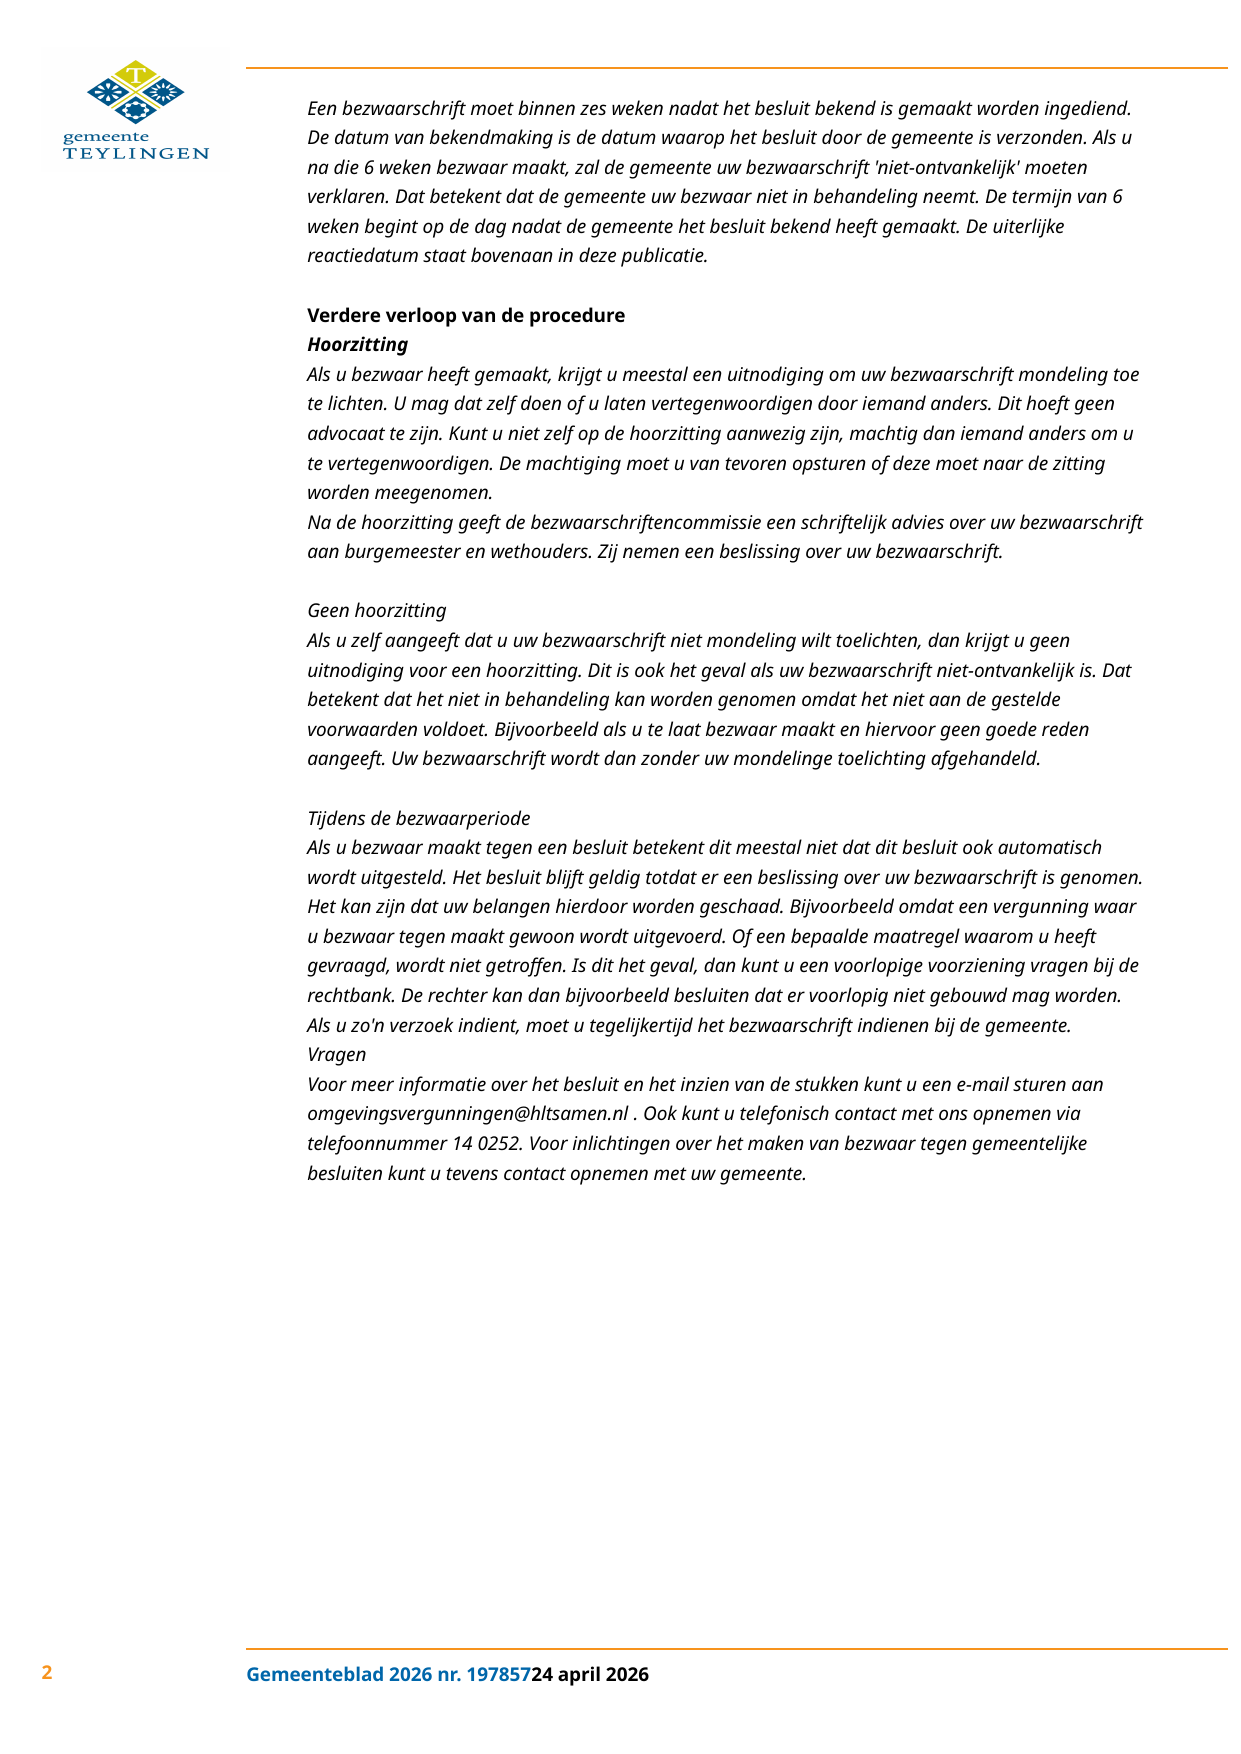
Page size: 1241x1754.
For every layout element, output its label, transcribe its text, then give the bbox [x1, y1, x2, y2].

list Als u bezwaar maakt tegen een besluit betekent dit meestal niet dat dit besluit ook automatisch wordt uitgesteld. Het besluit blijft geldig totdat er een beslissing over uw bezwaarschrift is genomen. Het kan zijn dat uw belangen hierdoor worden geschaad. Bijvoorbeeld omdat een vergunning waar u bezwaar tegen maakt gewoon wordt uitgevoerd. Of een bepaalde maatregel waarom u heeft gevraagd, wordt niet getroffen. Is dit het geval, dan kunt u een voorlopige voorziening vragen bij de rechtbank. De rechter kan dan bijvoorbeeld besluiten dat er voorlopig niet gebouwd mag worden. Als u zo'n verzoek indient, moet u tegelijkertijd het bezwaarschrift indienen bij de gemeente. [248, 834, 1152, 1038]
list Geen hoorzitting [248, 598, 1152, 623]
list Vragen [248, 1041, 1152, 1067]
list Als u zelf aangeeft dat u uw bezwaarschrift niet mondeling wilt toelichten, dan krijgt u geen uitnodiging voor een hoorzitting. Dit is ook het geval als uw bezwaarschrift niet-ontvankelijk is. Dat betekent dat het niet in behandeling kan worden genomen omdat het niet aan de gestelde voorwaarden voldoet. Bijvoorbeeld als u te laat bezwaar maakt en hiervoor geen goede reden aangeeft. Uw bezwaarschrift wordt dan zonder uw mondelinge toelichting afgehandeld. [248, 627, 1152, 771]
list Na de hoorzitting geeft de bezwaarschriftencommissie een schriftelijk advies over uw bezwaarschrift aan burgemeester en wethouders. Zij nemen een beslissing over uw bezwaarschrift. [248, 509, 1152, 564]
list Een bezwaarschrift moet binnen zes weken nadat het besluit bekend is gemaakt worden ingediend. De datum van bekendmaking is de datum waarop het besluit door de gemeente is verzonden. Als u na die 6 weken bezwaar maakt, zal de gemeente uw bezwaarschrift 'niet-ontvankelijk' moeten verklaren. Dat betekent dat de gemeente uw bezwaar niet in behandeling neemt. De termijn van 6 weken begint op de dag nadat de gemeente het besluit bekend heeft gemaakt. De uiterlijke reactiedatum staat bovenaan in deze publicatie. [248, 95, 1152, 268]
list Verdere verloop van de procedure [248, 302, 1152, 328]
list Tijdens de bezwaarperiode [248, 805, 1152, 831]
list Voor meer informatie over het besluit en het inzien van de stukken kunt u een e-mail sturen aan omgevingsvergunningen@hltsamen.nl . Ook kunt u telefonisch contact met ons opnemen via telefoonnummer 14 0252. Voor inlichtingen over het maken van bezwaar tegen gemeentelijke besluiten kunt u tevens contact opnemen met uw gemeente. [248, 1071, 1152, 1186]
picture [41, 47, 231, 172]
list Als u bezwaar heeft gemaakt, krijgt u meestal een uitnodiging om uw bezwaarschrift mondeling toe te lichten. U mag dat zelf doen of u laten vertegenwoordigen door iemand anders. Dit hoeft geen advocaat te zijn. Kunt u niet zelf op de hoorzitting aanwezig zijn, machtig dan iemand anders om u te vertegenwoordigen. De machtiging moet u van tevoren opsturen of deze moet naar de zitting worden meegenomen. [248, 361, 1152, 505]
list Hoorzitting [248, 331, 1152, 357]
